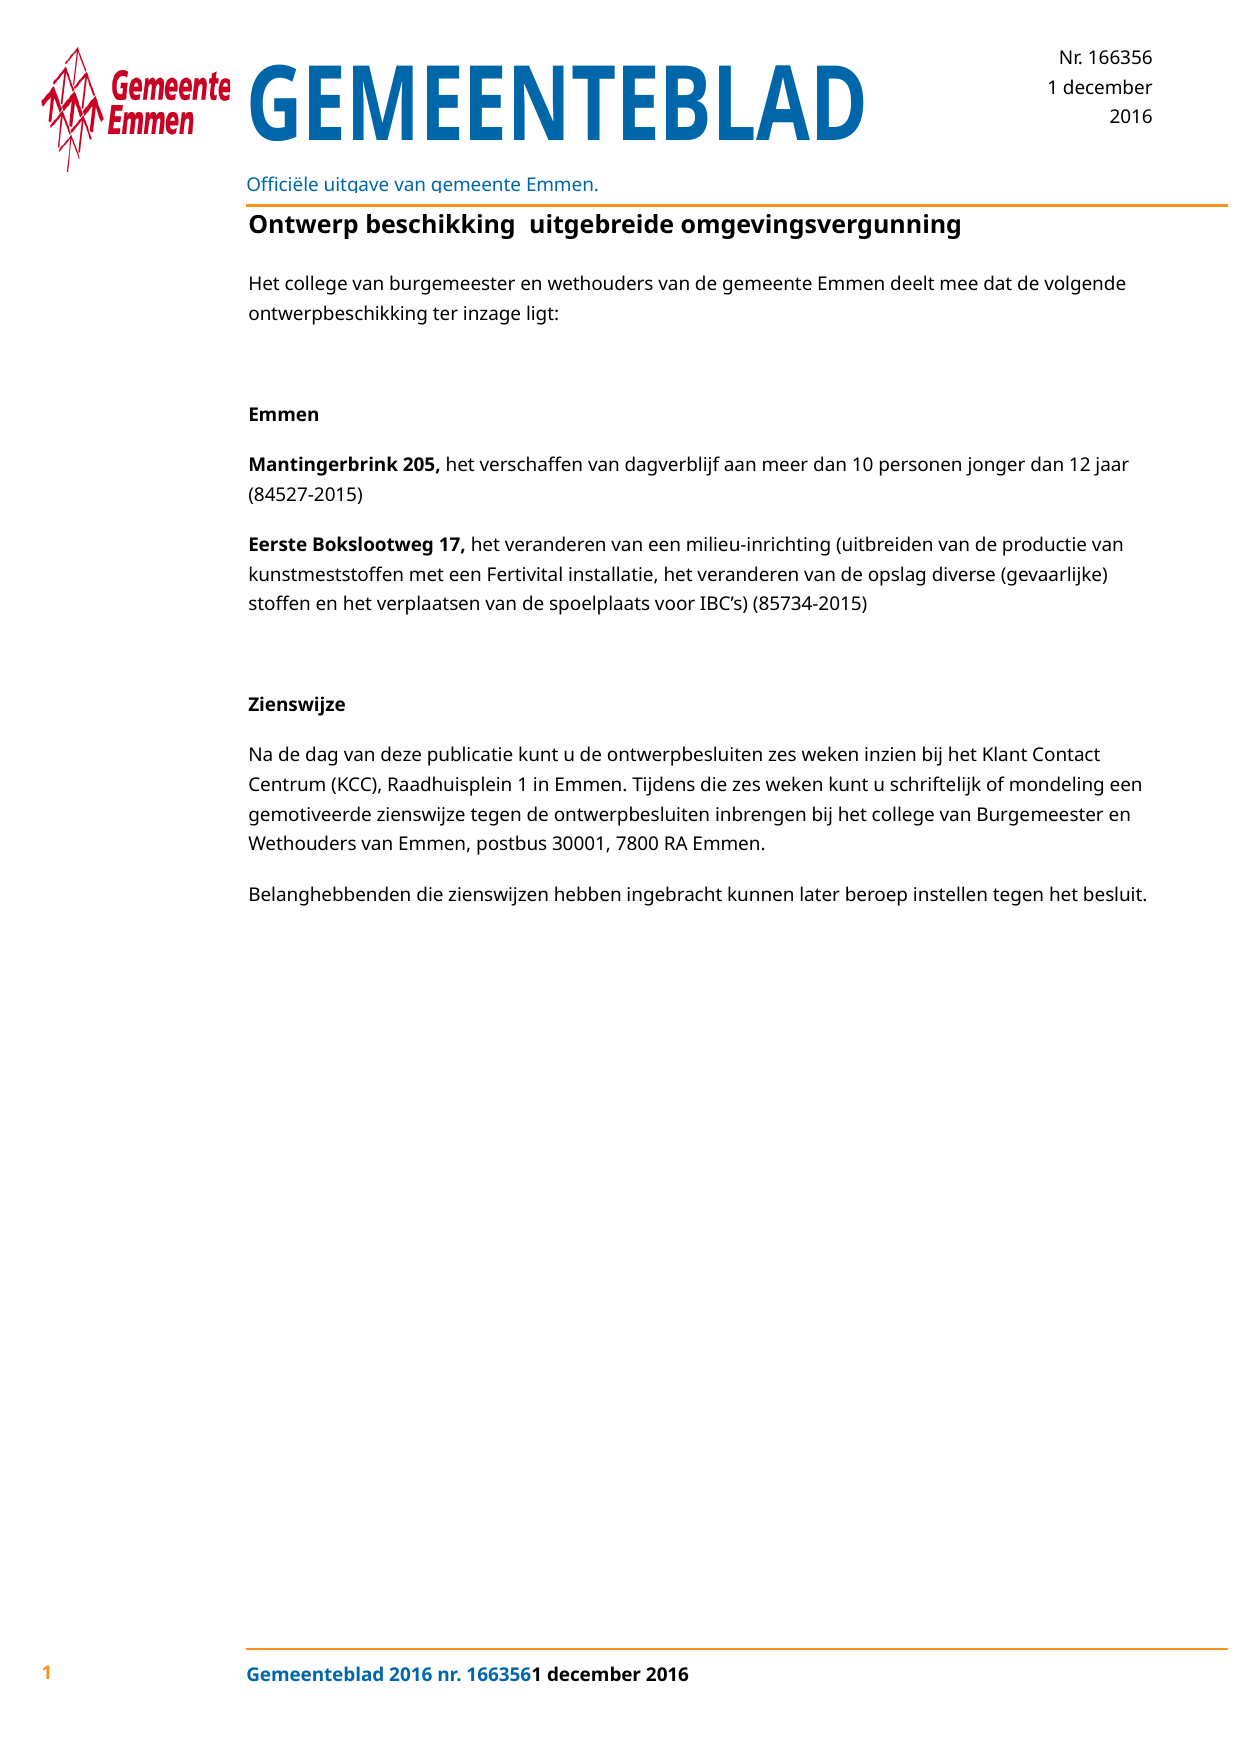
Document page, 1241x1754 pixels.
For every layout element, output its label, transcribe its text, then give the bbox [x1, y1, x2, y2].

text Eerste Bokslootweg 17, het veranderen van een milieu-inrichting (uitbreiden van de productie van kunstmeststoffen met een Fertivital installatie, het veranderen van de opslag diverse (gevaarlijke) stoffen en het verplaatsen van de spoelplaats voor IBC’s) (85734-2015) [248, 531, 1152, 616]
text Belanghebbenden die zienswijzen hebben ingebracht kunnen later beroep instellen tegen het besluit. [248, 881, 1152, 906]
text Mantingerbrink 205, het verschaffen van dagverblijf aan meer dan 10 personen jonger dan 12 jaar (84527-2015) [248, 451, 1152, 506]
text Zienswijze [248, 691, 1152, 717]
text Het college van burgemeester en wethouders van de gemeente Emmen deelt mee dat de volgende ontwerpbeschikking ter inzage ligt: [248, 270, 1152, 326]
picture [41, 47, 231, 172]
text Na de dag van deze publicatie kunt u de ontwerpbesluiten zes weken inzien bij het Klant Contact Centrum (KCC), Raadhuisplein 1 in Emmen. Tijdens die zes weken kunt u schrifte­lijk of mondeling een gemo­ti­veerde zienswijze tegen de ontwerpbesluiten inbrengen bij het college van Burge­meester en Wethouders van Emmen, postbus 30001, 7800 RA Emmen. [248, 742, 1152, 856]
text Ontwerp beschikking uitgebreide omgevingsvergunning [248, 207, 1152, 241]
text Emmen [248, 401, 1152, 426]
